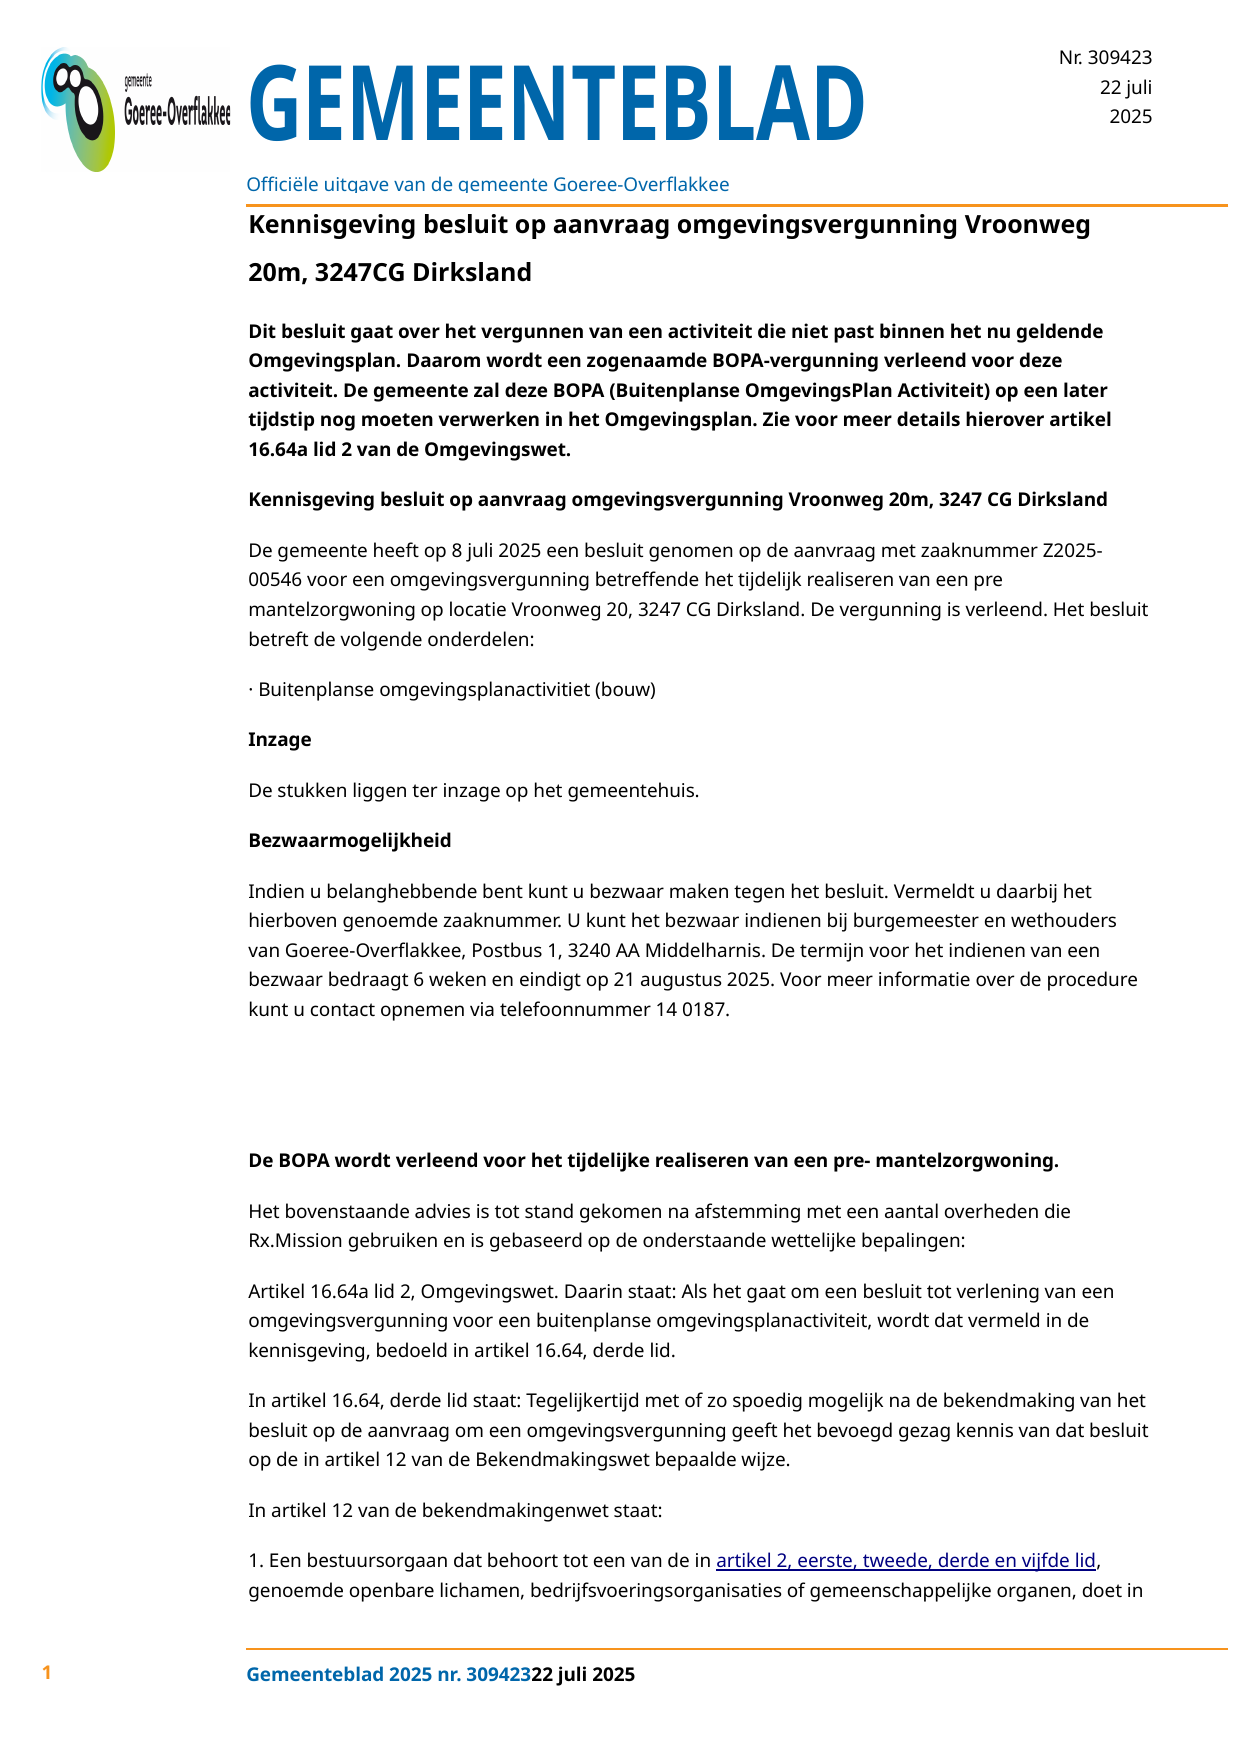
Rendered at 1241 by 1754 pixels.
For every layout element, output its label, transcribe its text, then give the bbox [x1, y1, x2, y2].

text De stukken liggen ter inzage op het gemeentehuis. [248, 777, 1152, 803]
text Artikel 16.64a lid 2, Omgevingswet. Daarin staat: Als het gaat om een besluit tot verlening van een omgevingsvergunning voor een buitenplanse omgevingsplanactiviteit, wordt dat vermeld in de kennisgeving, bedoeld in artikel 16.64, derde lid. [248, 1278, 1152, 1363]
text Dit besluit gaat over het vergunnen van een activiteit die niet past binnen het nu geldende Omgevingsplan. Daarom wordt een zogenaamde BOPA-vergunning verleend voor deze activiteit. De gemeente zal deze BOPA (Buitenplanse OmgevingsPlan Activiteit) op een later tijdstip nog moeten verwerken in het Omgevingsplan. Zie voor meer details hierover artikel 16.64a lid 2 van de Omgevingswet. [248, 318, 1152, 462]
text In artikel 12 van de bekendmakingenwet staat: [248, 1497, 1152, 1523]
picture [41, 47, 231, 172]
text In artikel 16.64, derde lid staat: Tegelijkertijd met of zo spoedig mogelijk na de bekendmaking van het besluit op de aanvraag om een omgevingsvergunning geeft het bevoegd gezag kennis van dat besluit op de in artikel 12 van de Bekendmakingswet bepaalde wijze. [248, 1387, 1152, 1472]
text Inzage [248, 727, 1152, 752]
text 1. Een bestuursorgaan dat behoort tot een van de in artikel 2, eerste, tweede, derde en vijfde lid, genoemde openbare lichamen, bedrijfsvoeringsorganisaties of gemeenschappelijke organen, doet in [248, 1547, 1152, 1603]
text De BOPA wordt verleend voor het tijdelijke realiseren van een pre- mantelzorgwoning. [248, 1147, 1152, 1173]
text Bezwaarmogelijkheid [248, 827, 1152, 853]
text Kennisgeving besluit op aanvraag omgevingsvergunning Vroonweg 20m, 3247 CG Dirksland [248, 487, 1152, 512]
text De gemeente heeft op 8 juli 2025 een besluit genomen op de aanvraag met zaaknummer Z2025-00546 voor een omgevingsvergunning betreffende het tijdelijk realiseren van een pre mantelzorgwoning op locatie Vroonweg 20, 3247 CG Dirksland. De vergunning is verleend. Het besluit betreft de volgende onderdelen: [248, 537, 1152, 652]
text Kennisgeving besluit op aanvraag omgevingsvergunning Vroonweg 20m, 3247CG Dirksland [248, 207, 1152, 288]
text Indien u belanghebbende bent kunt u bezwaar maken tegen het besluit. Vermeldt u daarbij het hierboven genoemde zaaknummer. U kunt het bezwaar indienen bij burgemeester en wethouders van Goeree-Overflakkee, Postbus 1, 3240 AA Middelharnis. De termijn voor het indienen van een bezwaar bedraagt 6 weken en eindigt op 21 augustus 2025. Voor meer informatie over de procedure kunt u contact opnemen via telefoonnummer 14 0187. [248, 878, 1152, 1022]
text · Buitenplanse omgevingsplanactivitiet (bouw) [248, 676, 1152, 702]
text Het bovenstaande advies is tot stand gekomen na afstemming met een aantal overheden die Rx.Mission gebruiken en is gebaseerd op de onderstaande wettelijke bepalingen: [248, 1198, 1152, 1253]
